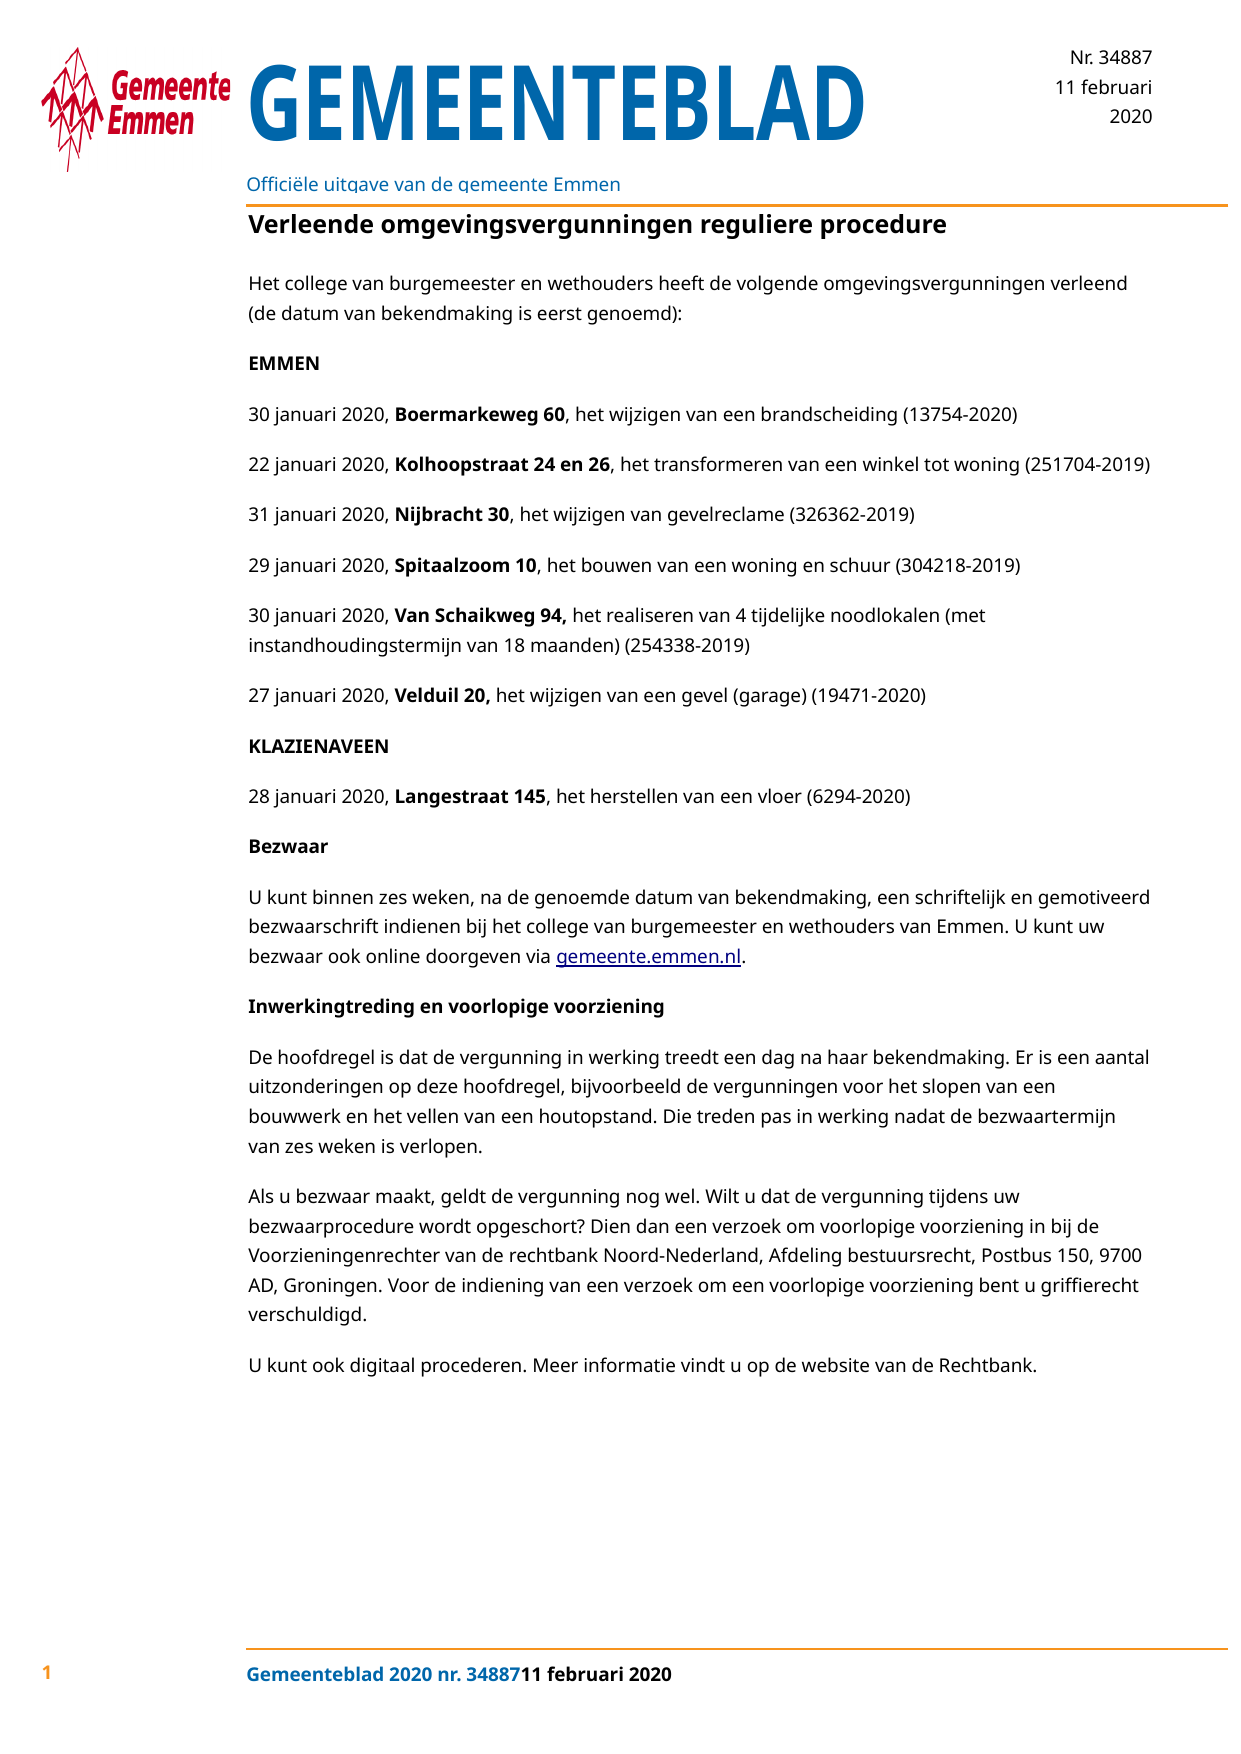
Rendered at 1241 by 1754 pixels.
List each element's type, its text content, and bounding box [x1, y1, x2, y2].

text De hoofdregel is dat de vergunning in werking treedt een dag na haar bekendmaking. Er is een aantal uitzonderingen op deze hoofdregel, bijvoorbeeld de vergunningen voor het slopen van een bouwwerk en het vellen van een houtopstand. Die treden pas in werking nadat de bezwaartermijn van zes weken is verlopen. [248, 1044, 1152, 1158]
text 31 januari 2020, Nijbracht 30, het wijzigen van gevelreclame (326362-2019) [248, 502, 1152, 527]
text U kunt binnen zes weken, na de genoemde datum van bekendmaking, een schriftelijk en gemotiveerd bezwaarschrift indienen bij het college van burgemeester en wethouders van Emmen. U kunt uw bezwaar ook online doorgeven via gemeente.emmen.nl. [248, 884, 1152, 969]
text 29 januari 2020, Spitaalzoom 10, het bouwen van een woning en schuur (304218-2019) [248, 552, 1152, 578]
text Verleende omgevingsvergunningen reguliere procedure [248, 207, 1152, 241]
text Het college van burgemeester en wethouders heeft de volgende omgevingsvergunningen verleend (de datum van bekendmaking is eerst genoemd): [248, 270, 1152, 326]
text U kunt ook digitaal procederen. Meer informatie vindt u op de website van de Rechtbank. [248, 1352, 1152, 1378]
text Inwerkingtreding en voorlopige voorziening [248, 994, 1152, 1019]
text KLAZIENAVEEN [248, 733, 1152, 758]
text 22 januari 2020, Kolhoopstraat 24 en 26, het transformeren van een winkel tot woning (251704-2019) [248, 451, 1152, 477]
text 28 januari 2020, Langestraat 145, het herstellen van een vloer (6294-2020) [248, 783, 1152, 809]
text Als u bezwaar maakt, geldt de vergunning nog wel. Wilt u dat de vergunning tijdens uw bezwaarprocedure wordt opgeschort? Dien dan een verzoek om voorlopige voorziening in bij de Voorzieningenrechter van de rechtbank Noord-Nederland, Afdeling bestuursrecht, Postbus 150, 9700 AD, Groningen. Voor de indiening van een verzoek om een voorlopige voorziening bent u griffierecht verschuldigd. [248, 1183, 1152, 1327]
text 30 januari 2020, Van Schaikweg 94, het realiseren van 4 tijdelijke noodlokalen (met instandhoudingstermijn van 18 maanden) (254338-2019) [248, 602, 1152, 658]
text 30 januari 2020, Boermarkeweg 60, het wijzigen van een brandscheiding (13754-2020) [248, 401, 1152, 426]
text Bezwaar [248, 834, 1152, 859]
picture [41, 47, 231, 172]
text 27 januari 2020, Velduil 20, het wijzigen van een gevel (garage) (19471-2020) [248, 682, 1152, 708]
text EMMEN [248, 350, 1152, 376]
